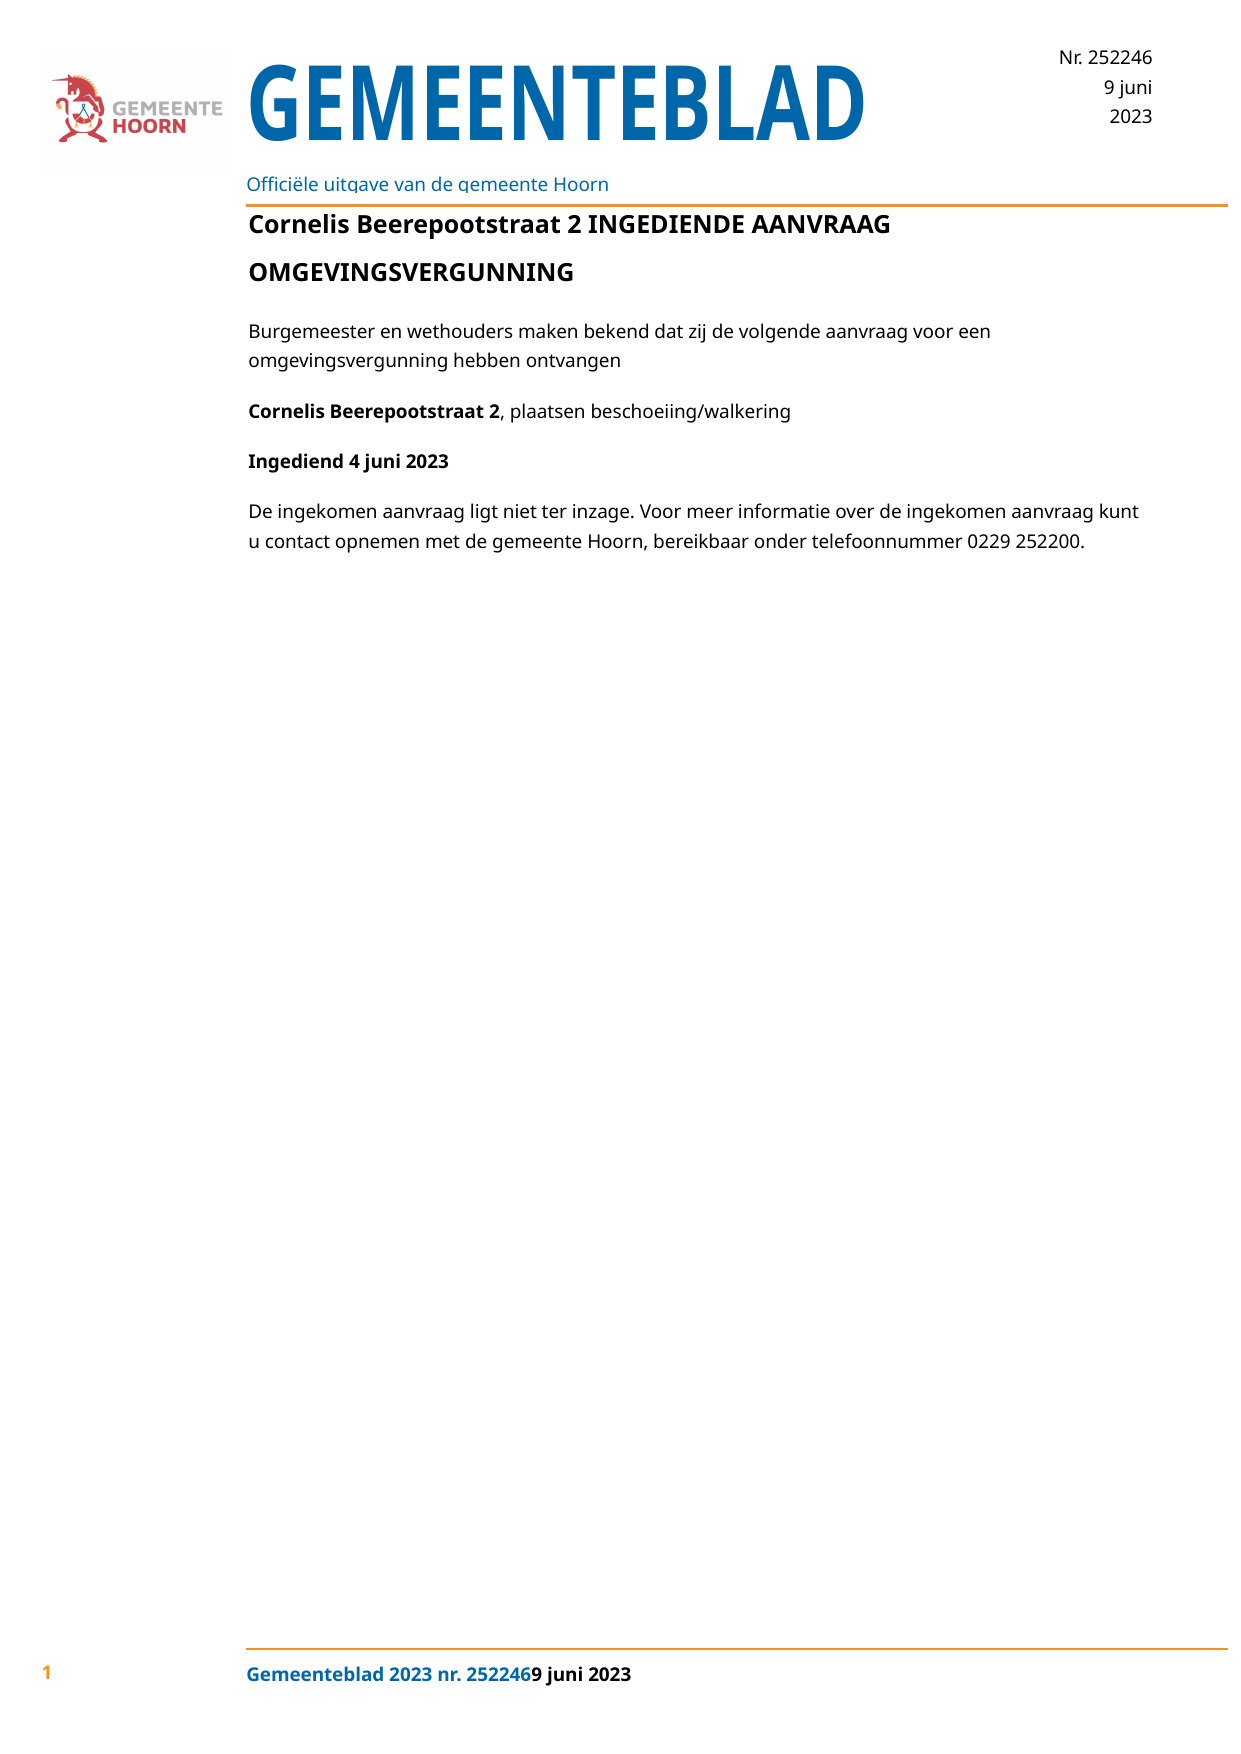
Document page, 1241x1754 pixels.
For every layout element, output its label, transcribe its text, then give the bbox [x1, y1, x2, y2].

picture [41, 47, 231, 172]
text De ingekomen aanvraag ligt niet ter inzage. Voor meer informatie over de ingekomen aanvraag kunt u contact opnemen met de gemeente Hoorn, bereikbaar onder telefoonnummer 0229 252200. [248, 499, 1152, 554]
text Cornelis Beerepootstraat 2, plaatsen beschoeiing/walkering [248, 398, 1152, 424]
text Burgemeester en wethouders maken bekend dat zij de volgende aanvraag voor een omgevingsvergunning hebben ontvangen [248, 318, 1152, 373]
text Cornelis Beerepootstraat 2 INGEDIENDE AANVRAAG OMGEVINGSVERGUNNING [248, 207, 1152, 288]
text Ingediend 4 juni 2023 [248, 448, 1152, 474]
